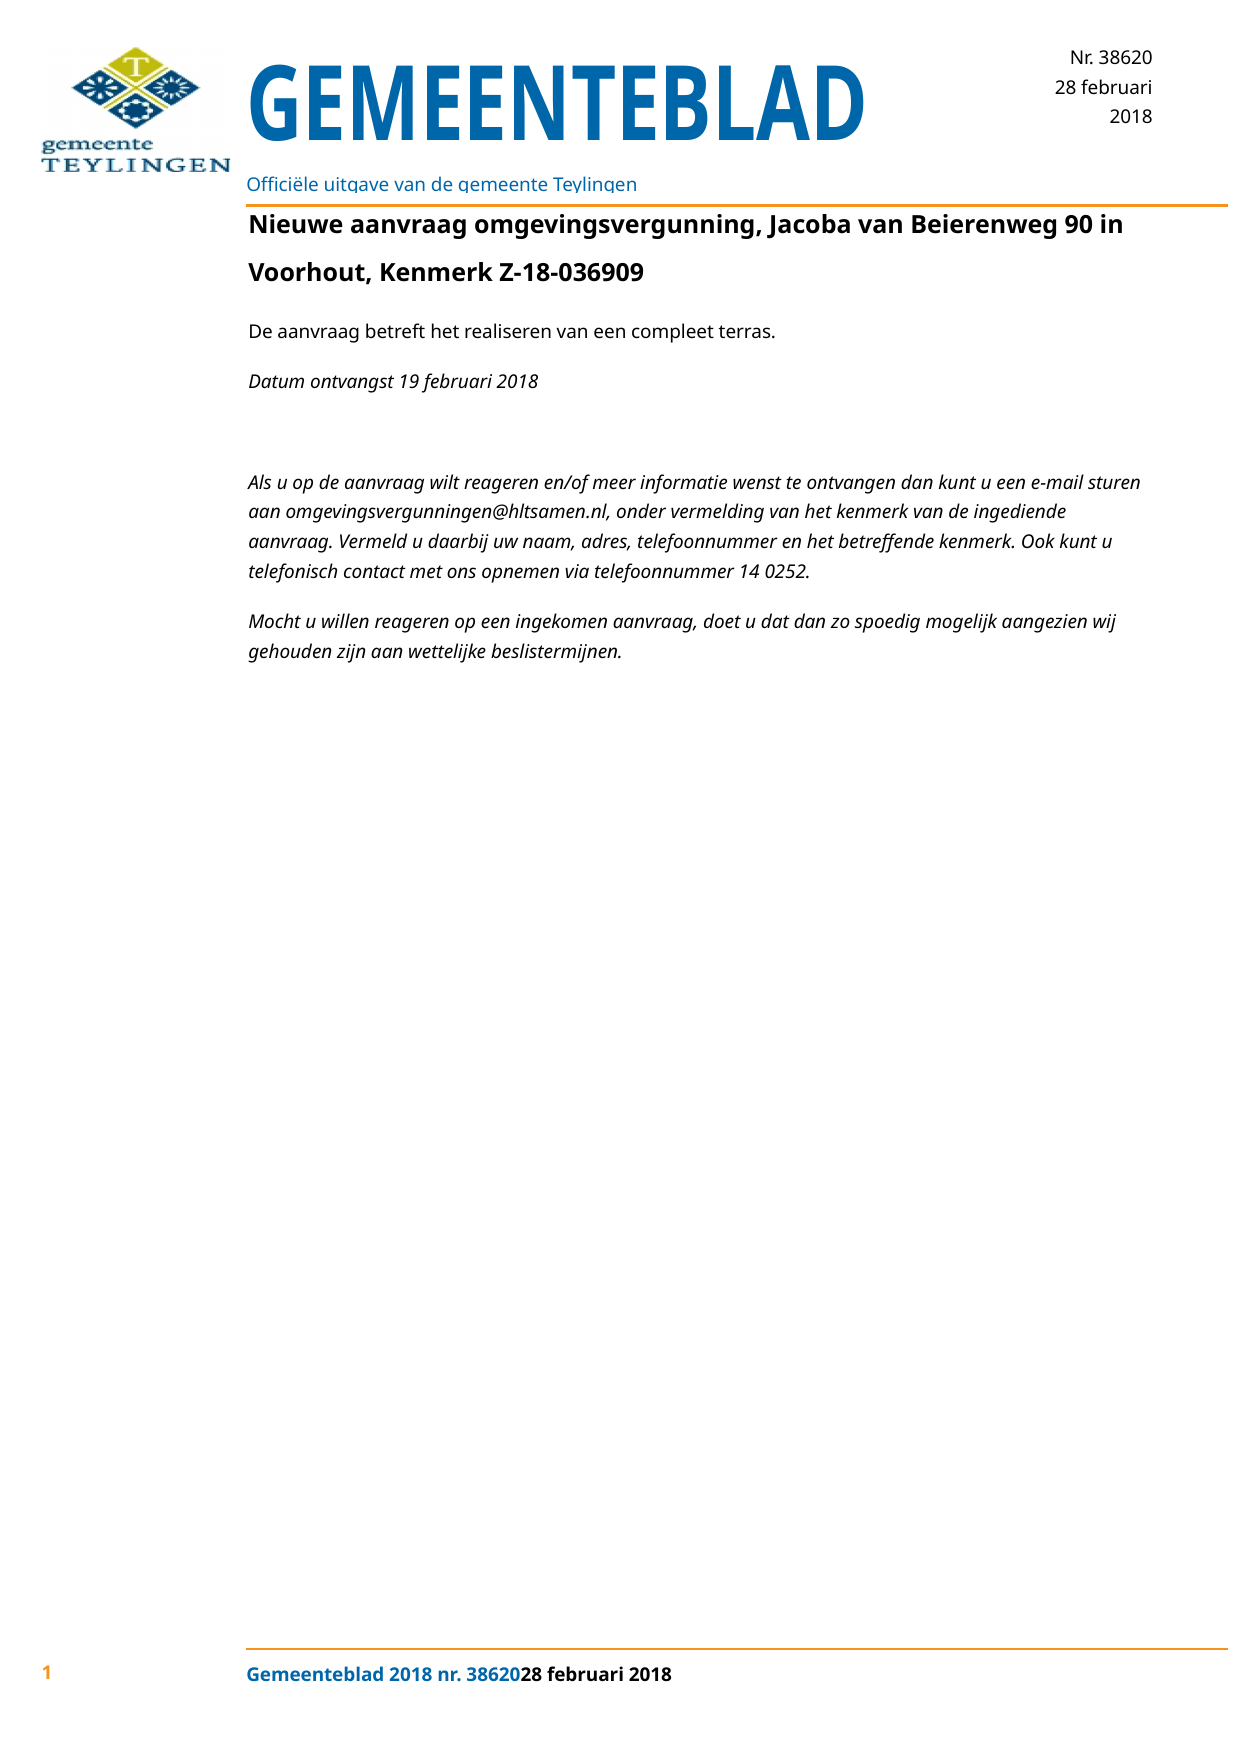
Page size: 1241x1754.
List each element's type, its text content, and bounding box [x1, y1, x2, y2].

text Nieuwe aanvraag omgevingsvergunning, Jacoba van Beierenweg 90 in Voorhout, Kenmerk Z-18-036909 [248, 207, 1152, 288]
text Als u op de aanvraag wilt reageren en/of meer informatie wenst te ontvangen dan kunt u een e-mail sturen aan omgevingsvergunningen@hltsamen.nl, onder vermelding van het kenmerk van de ingediende aanvraag. Vermeld u daarbij uw naam, adres, telefoonnummer en het betreffende kenmerk. Ook kunt u telefonisch contact met ons opnemen via telefoonnummer 14 0252. [248, 469, 1152, 584]
text De aanvraag betreft het realiseren van een compleet terras. [248, 318, 1152, 344]
text Mocht u willen reageren op een ingekomen aanvraag, doet u dat dan zo spoedig mogelijk aangezien wij gehouden zijn aan wettelijke beslistermijnen. [248, 608, 1152, 664]
picture [41, 47, 231, 172]
text Datum ontvangst 19 februari 2018 [248, 368, 1152, 394]
